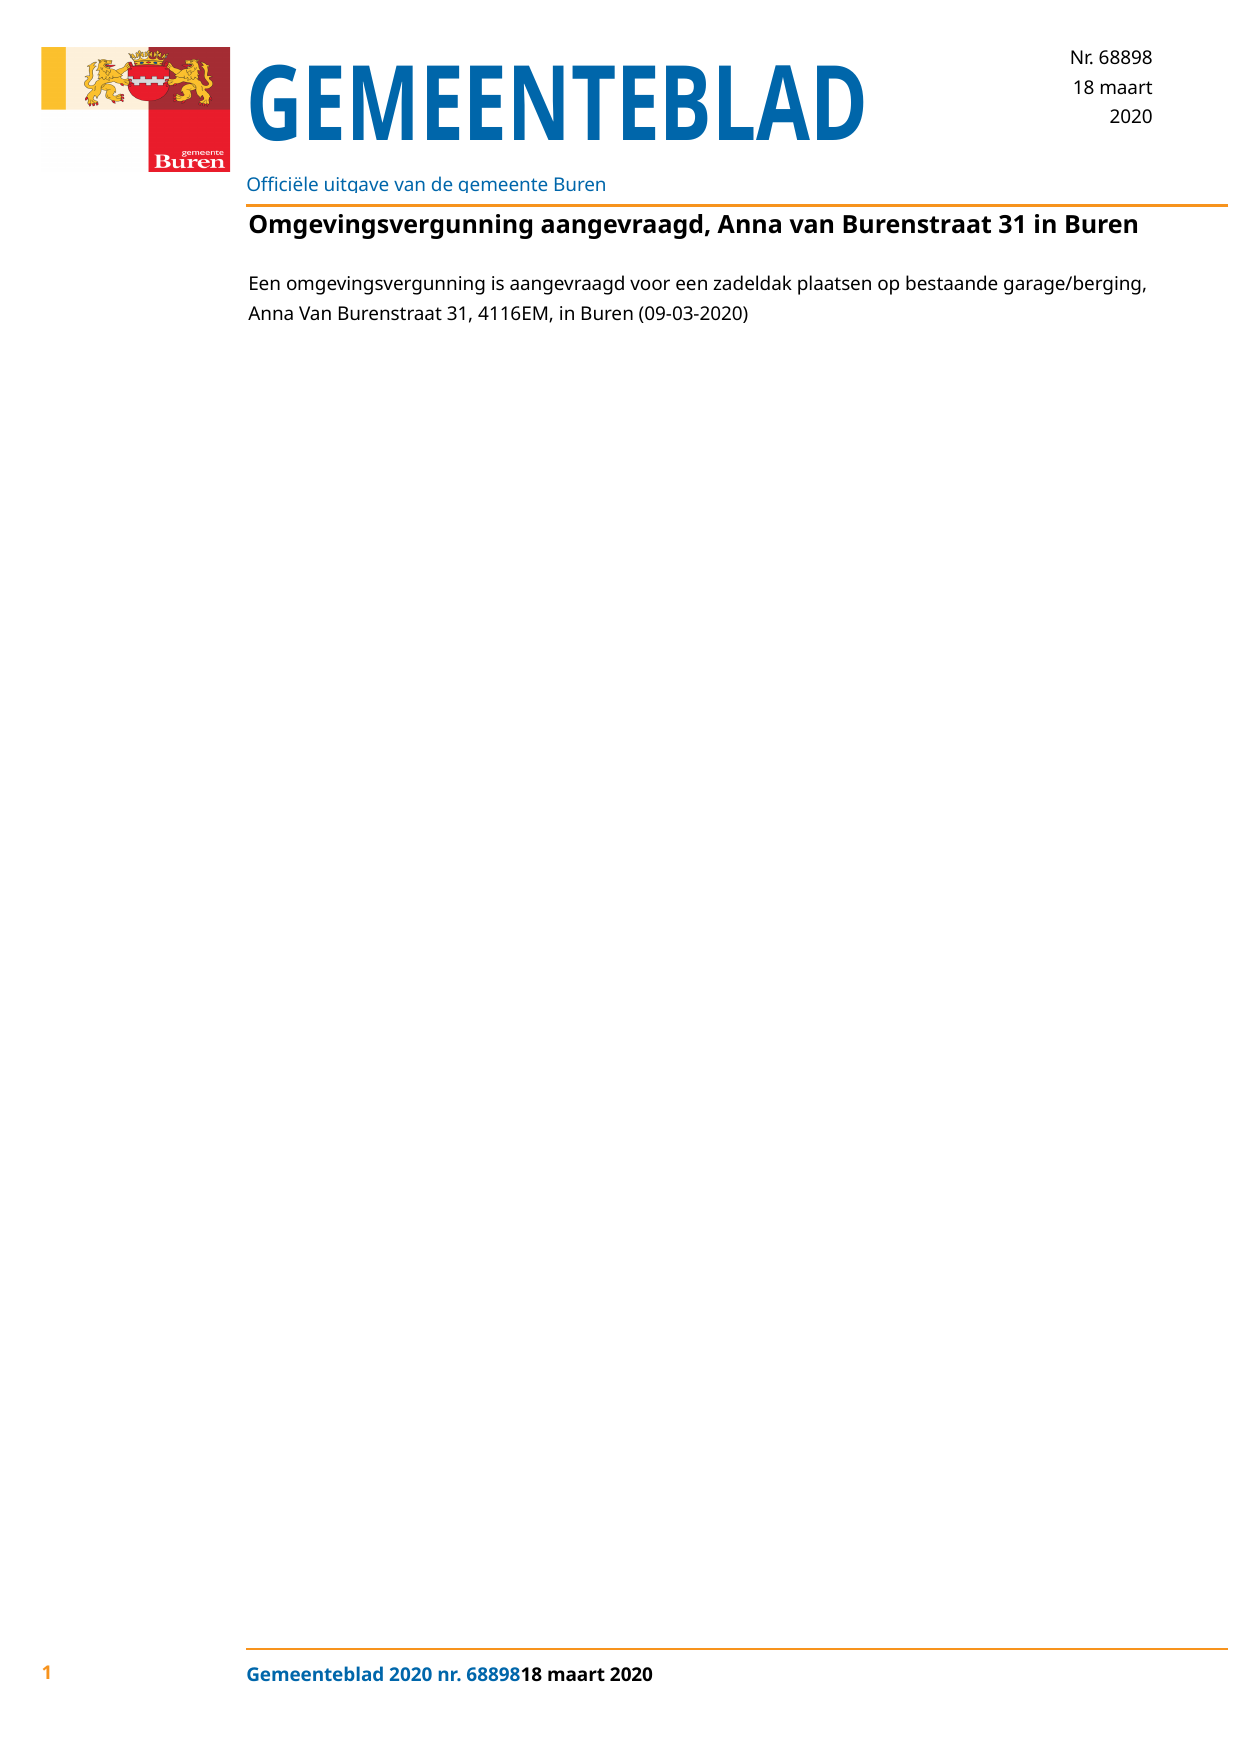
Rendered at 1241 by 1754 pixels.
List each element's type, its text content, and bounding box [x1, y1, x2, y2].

text Een omgevingsvergunning is aangevraagd voor een zadeldak plaatsen op bestaande garage/berging, Anna Van Burenstraat 31, 4116EM, in Buren (09-03-2020) [248, 270, 1152, 326]
text Omgevingsvergunning aangevraagd, Anna van Burenstraat 31 in Buren [248, 207, 1152, 241]
picture [41, 47, 231, 172]
